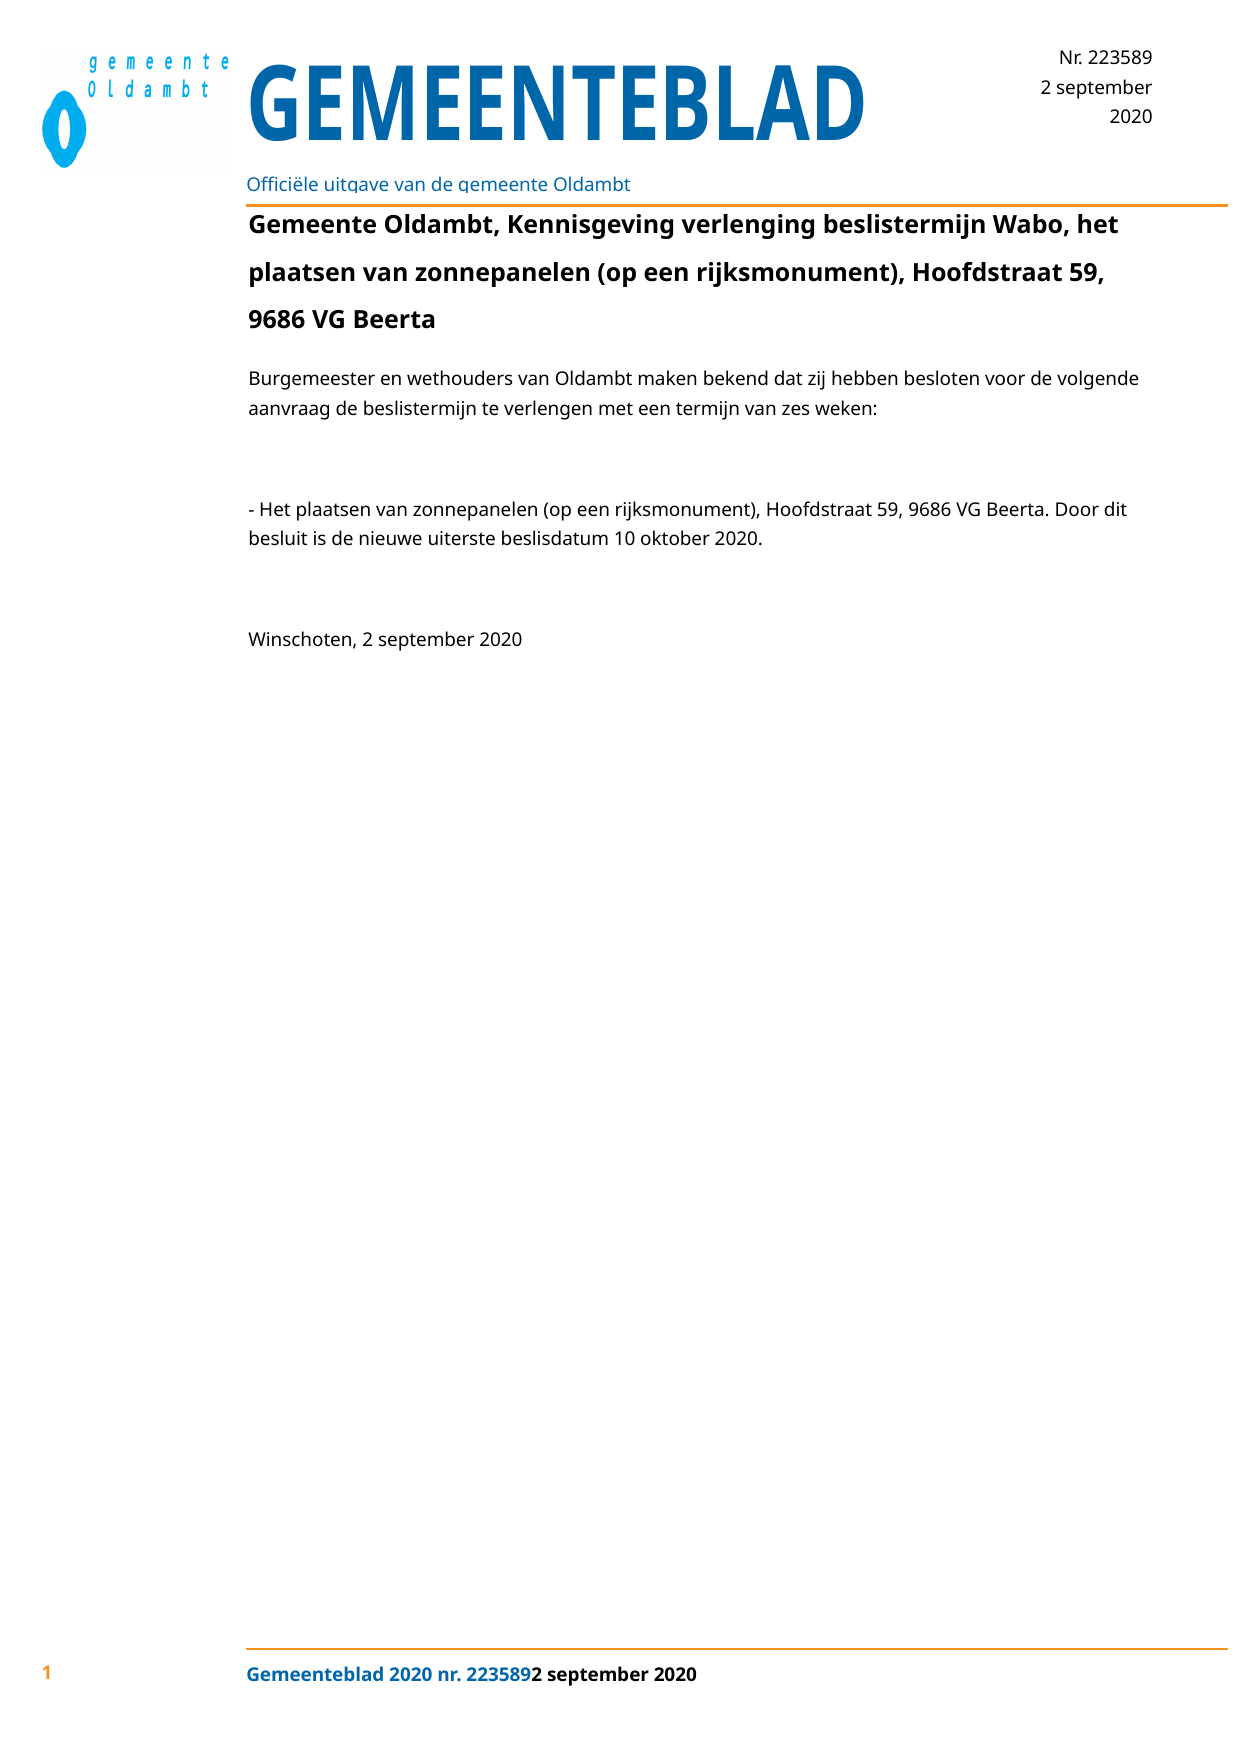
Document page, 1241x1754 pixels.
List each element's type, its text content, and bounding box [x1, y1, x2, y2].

text - Het plaatsen van zonnepanelen (op een rijksmonument), Hoofdstraat 59, 9686 VG Beerta. Door dit besluit is de nieuwe uiterste beslisdatum 10 oktober 2020. [248, 496, 1152, 551]
picture [41, 47, 231, 172]
text Burgemeester en wethouders van Oldambt maken bekend dat zij hebben besloten voor de volgende aanvraag de beslistermijn te verlengen met een termijn van zes weken: [248, 366, 1152, 421]
text Gemeente Oldambt, Kennisgeving verlenging beslistermijn Wabo, het plaatsen van zonnepanelen (op een rijksmonument), Hoofdstraat 59, 9686 VG Beerta [248, 207, 1152, 336]
text Winschoten, 2 september 2020 [248, 626, 1152, 652]
